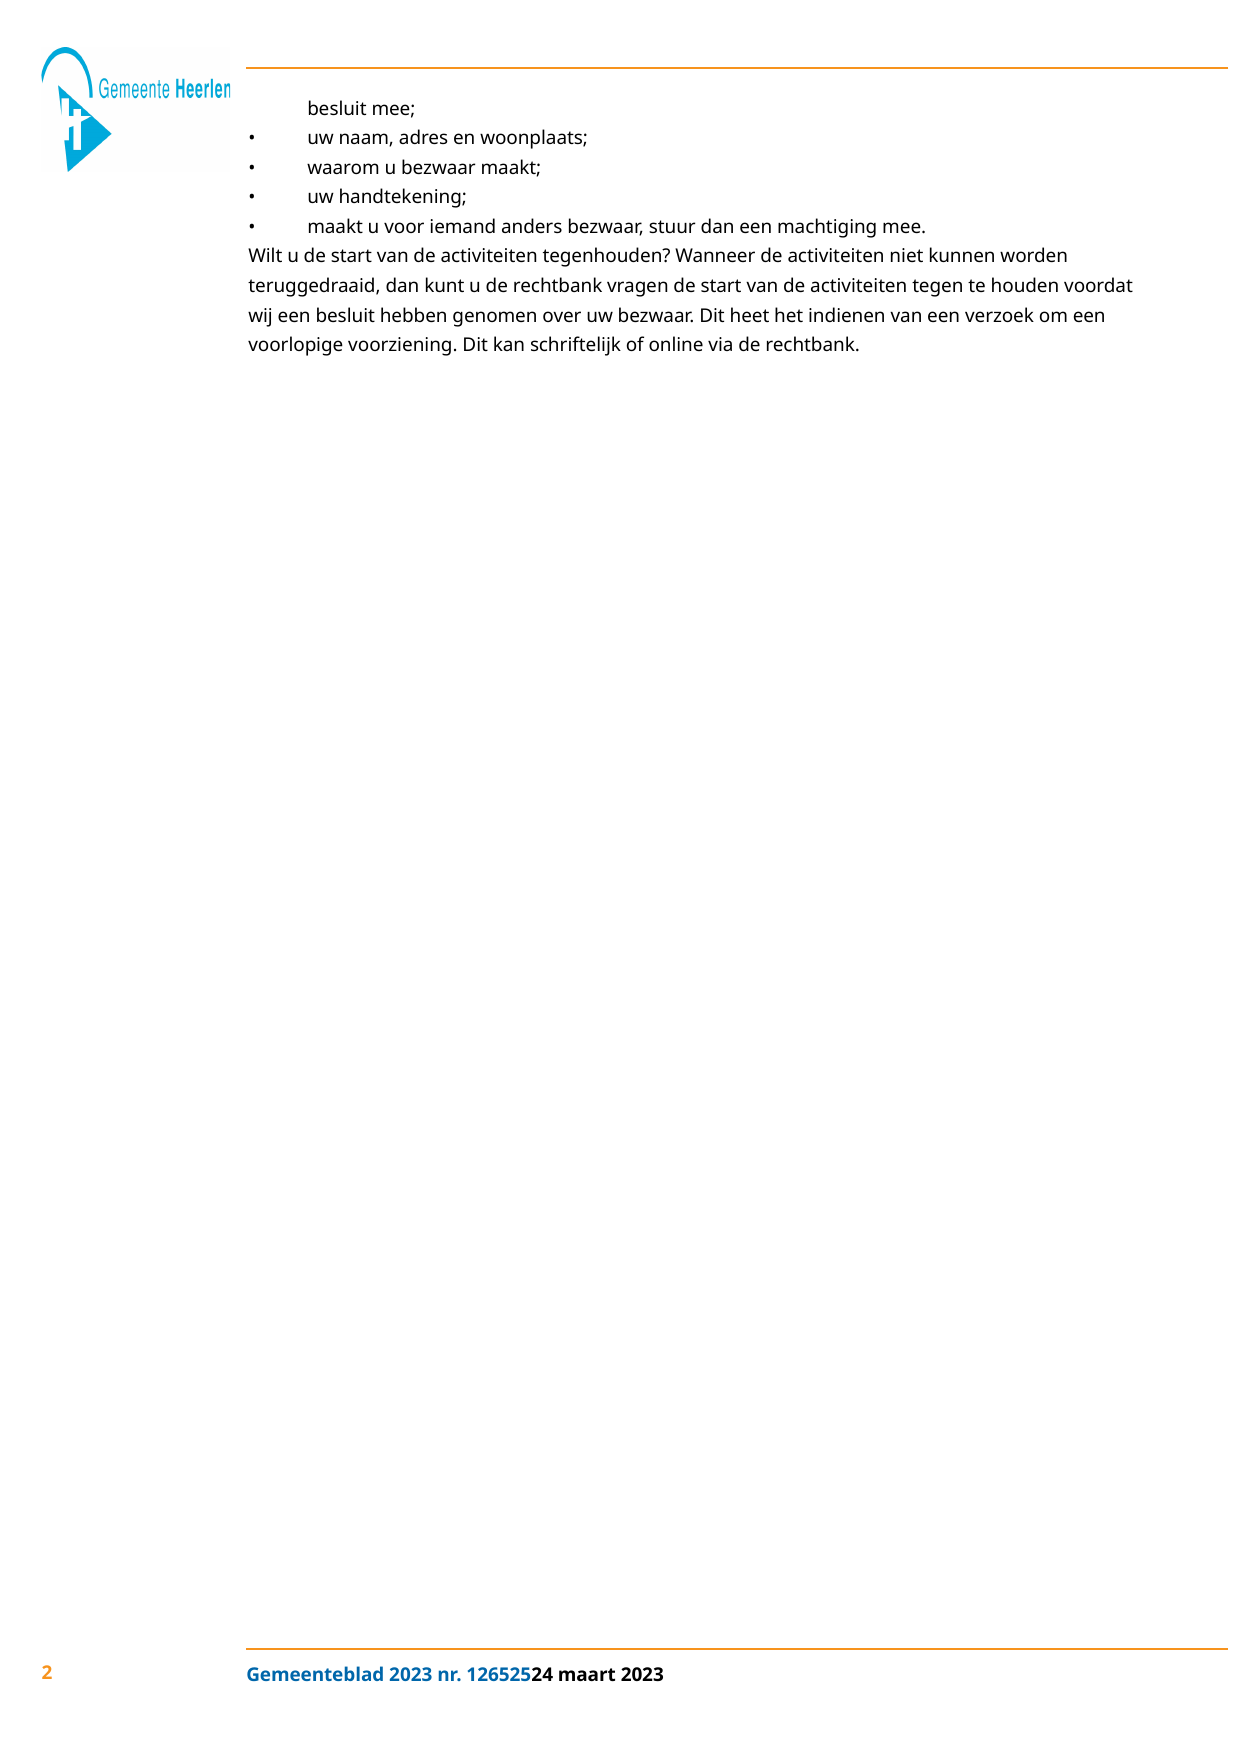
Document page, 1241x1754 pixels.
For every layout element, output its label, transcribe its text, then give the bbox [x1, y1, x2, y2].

text Wilt u de start van de activiteiten tegenhouden? Wanneer de activiteiten niet kunnen worden teruggedraaid, dan kunt u de rechtbank vragen de start van de activiteiten tegen te houden voordat wij een besluit hebben genomen over uw bezwaar. Dit heet het indienen van een verzoek om een voorlopige voorziening. Dit kan schriftelijk of online via de rechtbank. [248, 243, 1152, 357]
list maakt u voor iemand anders bezwaar, stuur dan een machtiging mee. [248, 213, 1152, 239]
list uw handtekening; [248, 183, 1152, 209]
picture [41, 47, 59, 70]
picture [41, 47, 231, 172]
list uw naam, adres en woonplaats; [248, 124, 1152, 150]
list besluit mee; [248, 95, 1152, 121]
list waarom u bezwaar maakt; [248, 154, 1152, 180]
